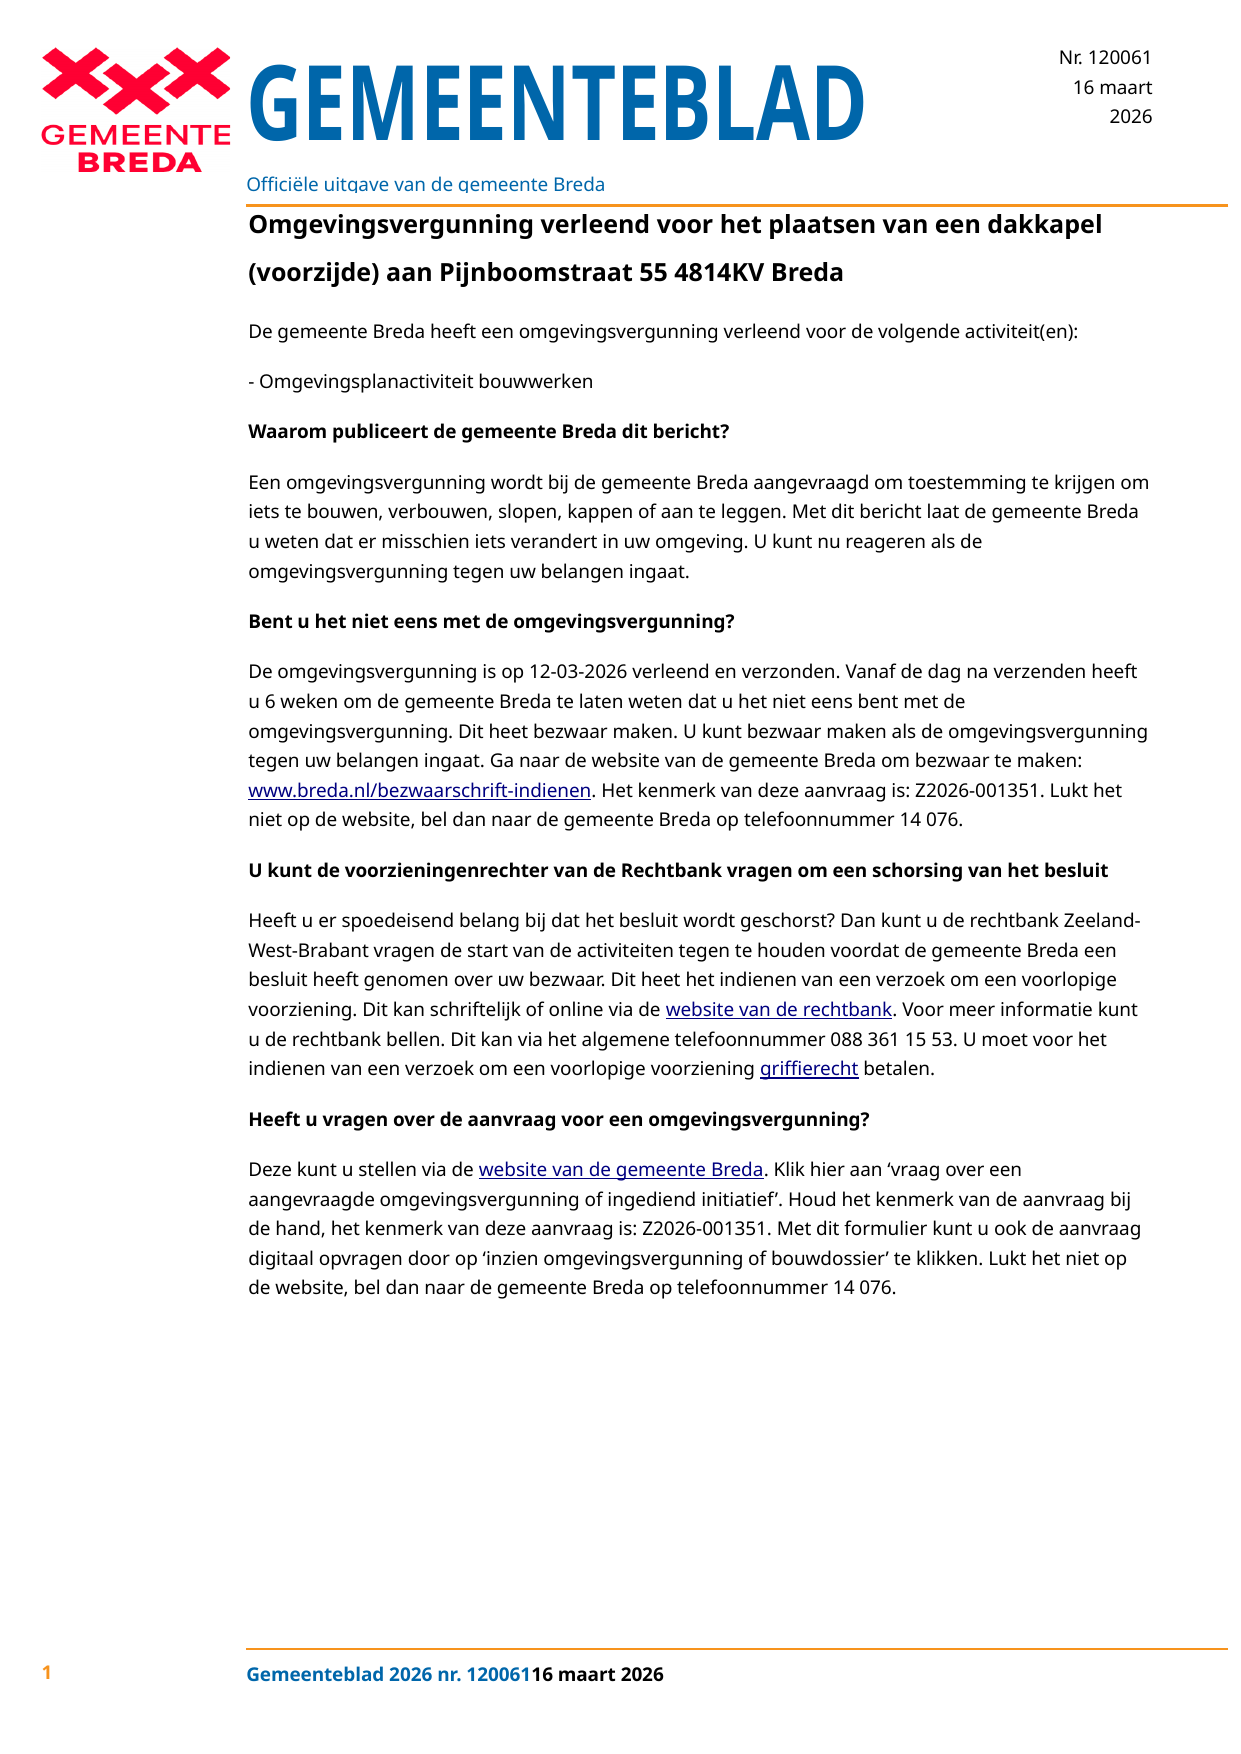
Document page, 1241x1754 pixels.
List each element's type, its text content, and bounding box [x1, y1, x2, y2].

text De omgevingsvergunning is op 12-03-2026 verleend en verzonden. Vanaf de dag na verzenden heeft u 6 weken om de gemeente Breda te laten weten dat u het niet eens bent met de omgevingsvergunning. Dit heet bezwaar maken. U kunt bezwaar maken als de omgevingsvergunning tegen uw belangen ingaat. Ga naar de website van de gemeente Breda om bezwaar te maken: www.breda.nl/bezwaarschrift-indienen. Het kenmerk van deze aanvraag is: Z2026-001351. Lukt het niet op de website, bel dan naar de gemeente Breda op telefoonnummer 14 076. [248, 659, 1152, 832]
text Omgevingsvergunning verleend voor het plaatsen van een dakkapel (voorzijde) aan Pijnboomstraat 55 4814KV Breda [248, 207, 1152, 288]
text Heeft u vragen over de aanvraag voor een omgevingsvergunning? [248, 1106, 1152, 1132]
text Waarom publiceert de gemeente Breda dit bericht? [248, 419, 1152, 444]
text Heeft u er spoedeisend belang bij dat het besluit wordt geschorst? Dan kunt u de rechtbank Zeeland-West-Brabant vragen de start van de activiteiten tegen te houden voordat de gemeente Breda een besluit heeft genomen over uw bezwaar. Dit heet het indienen van een verzoek om een voorlopige voorziening. Dit kan schriftelijk of online via de website van de rechtbank. Voor meer informatie kunt u de rechtbank bellen. Dit kan via het algemene telefoonnummer 088 361 15 53. U moet voor het indienen van een verzoek om een voorlopige voorziening griffierecht betalen. [248, 907, 1152, 1081]
picture [41, 47, 231, 172]
text Bent u het niet eens met de omgevingsvergunning? [248, 608, 1152, 634]
text - Omgevingsplanactiviteit bouwwerken [248, 368, 1152, 394]
text Deze kunt u stellen via de website van de gemeente Breda. Klik hier aan ‘vraag over een aangevraagde omgevingsvergunning of ingediend initiatief’. Houd het kenmerk van de aanvraag bij de hand, het kenmerk van deze aanvraag is: Z2026-001351. Met dit formulier kunt u ook de aanvraag digitaal opvragen door op ‘inzien omgevingsvergunning of bouwdossier’ te klikken. Lukt het niet op de website, bel dan naar de gemeente Breda op telefoonnummer 14 076. [248, 1156, 1152, 1300]
text Een omgevingsvergunning wordt bij de gemeente Breda aangevraagd om toestemming te krijgen om iets te bouwen, verbouwen, slopen, kappen of aan te leggen. Met dit bericht laat de gemeente Breda u weten dat er misschien iets verandert in uw omgeving. U kunt nu reageren als de omgevingsvergunning tegen uw belangen ingaat. [248, 469, 1152, 584]
text De gemeente Breda heeft een omgevingsvergunning verleend voor de volgende activiteit(en): [248, 318, 1152, 344]
text U kunt de voorzieningenrechter van de Rechtbank vragen om een schorsing van het besluit [248, 857, 1152, 883]
